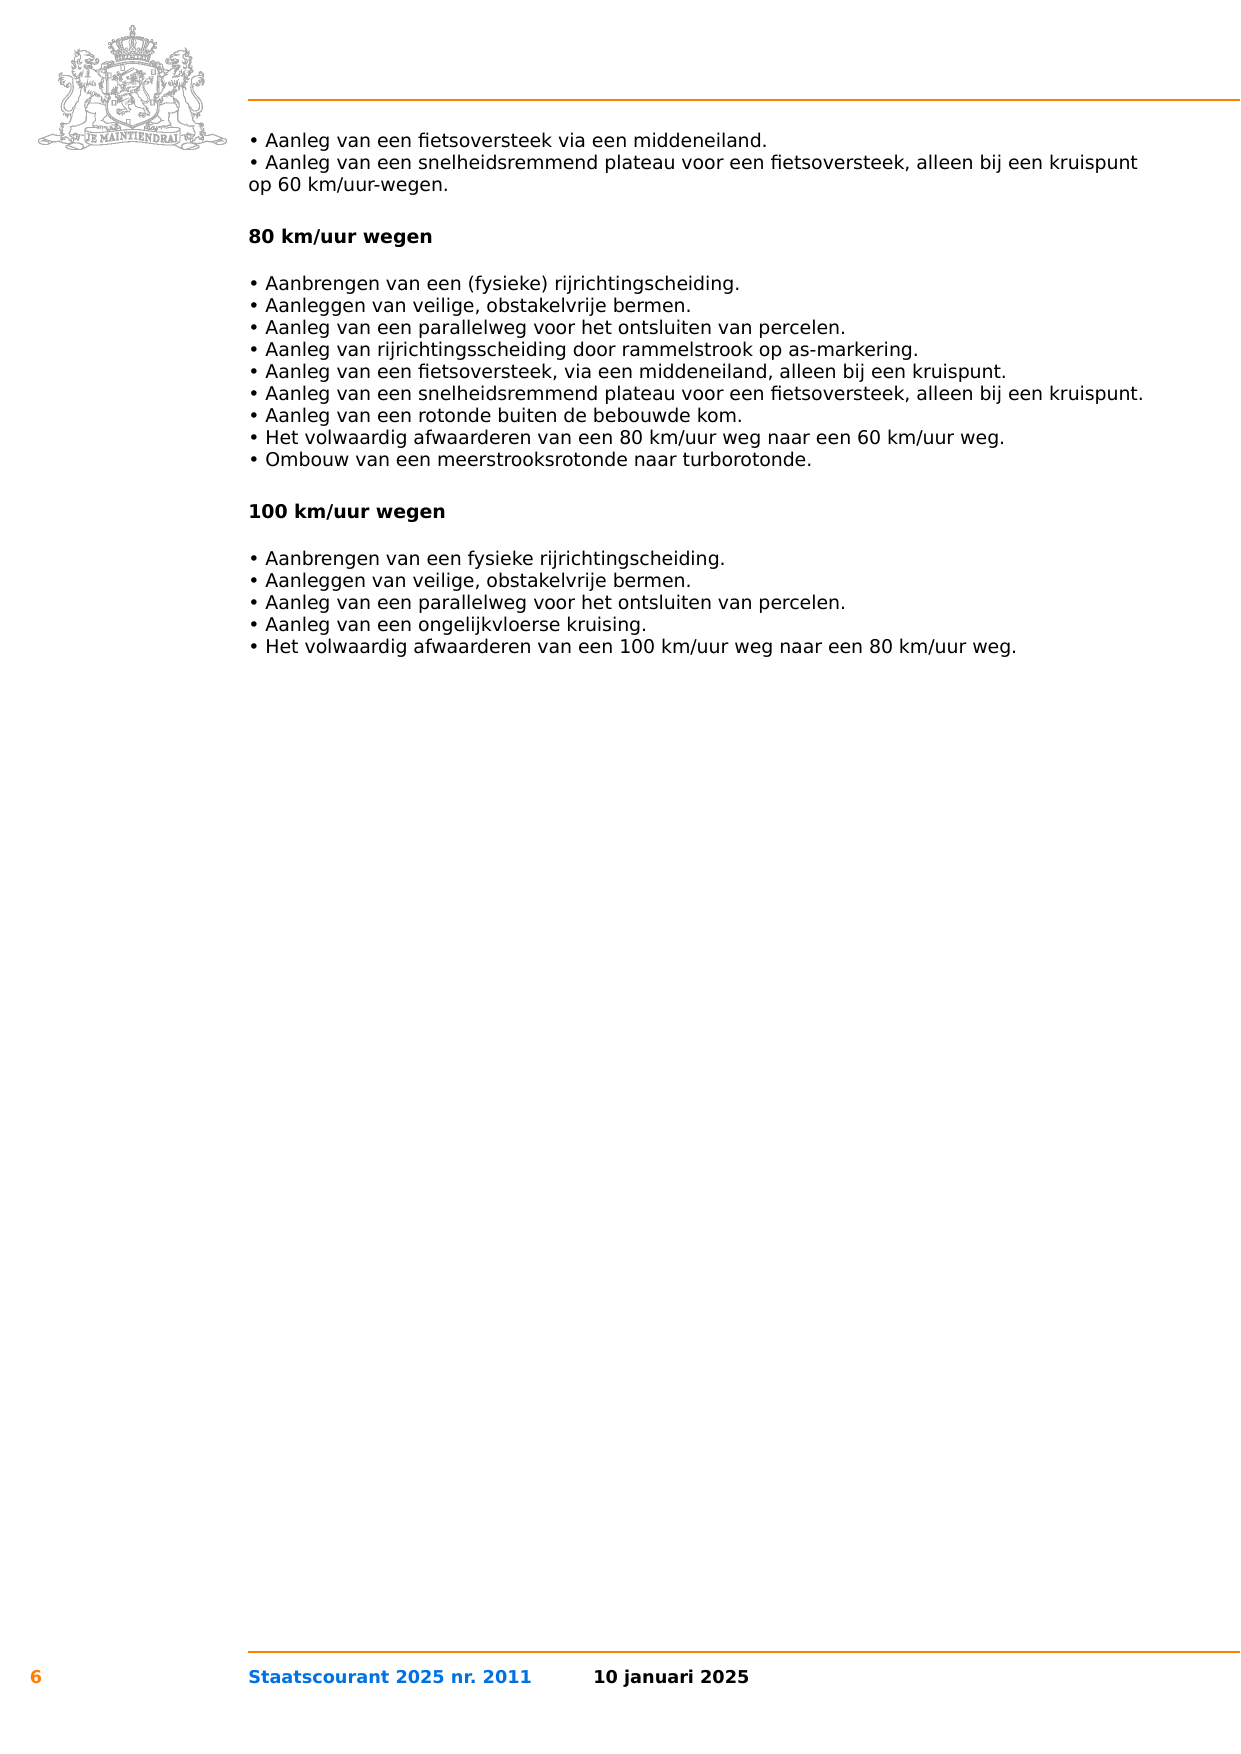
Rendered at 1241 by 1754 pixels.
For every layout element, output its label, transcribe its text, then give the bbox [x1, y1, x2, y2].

text • Aanleg van een rotonde buiten de bebouwde kom. [248, 405, 1163, 427]
text • Aanbrengen van een fysieke rijrichtingscheiding. [248, 548, 1163, 569]
text • Aanleg van een ongelijkvloerse kruising. [248, 613, 1163, 636]
text • Aanleg van een fietsoversteek via een middeneiland. [248, 130, 1163, 152]
text • Ombouw van een meerstrooksrotonde naar turborotonde. [248, 449, 1163, 471]
text • Aanleg van een fietsoversteek, via een middeneiland, alleen bij een kruispunt. [248, 361, 1163, 383]
text • Aanleggen van veilige, obstakelvrije bermen. [248, 569, 1163, 592]
text • Aanleggen van veilige, obstakelvrije bermen. [248, 295, 1163, 317]
text • Aanleg van een parallelweg voor het ontsluiten van percelen. [248, 317, 1163, 339]
subtitle 80 km/uur wegen [248, 226, 1163, 248]
text • Aanbrengen van een (fysieke) rijrichtingscheiding. [248, 273, 1163, 295]
subtitle 100 km/uur wegen [248, 501, 1163, 523]
text • Aanleg van een snelheidsremmend plateau voor een fietsoversteek, alleen bij een kruispunt. [248, 383, 1163, 405]
picture [38, 25, 227, 150]
text • Het volwaardig afwaarderen van een 100 km/uur weg naar een 80 km/uur weg. [248, 636, 1163, 657]
text • Aanleg van rijrichtingsscheiding door rammelstrook op as-markering. [248, 339, 1163, 361]
text • Het volwaardig afwaarderen van een 80 km/uur weg naar een 60 km/uur weg. [248, 427, 1163, 449]
text • Aanleg van een snelheidsremmend plateau voor een fietsoversteek, alleen bij een kruispunt op 60 km/uur-wegen. [248, 152, 1163, 196]
text • Aanleg van een parallelweg voor het ontsluiten van percelen. [248, 592, 1163, 613]
